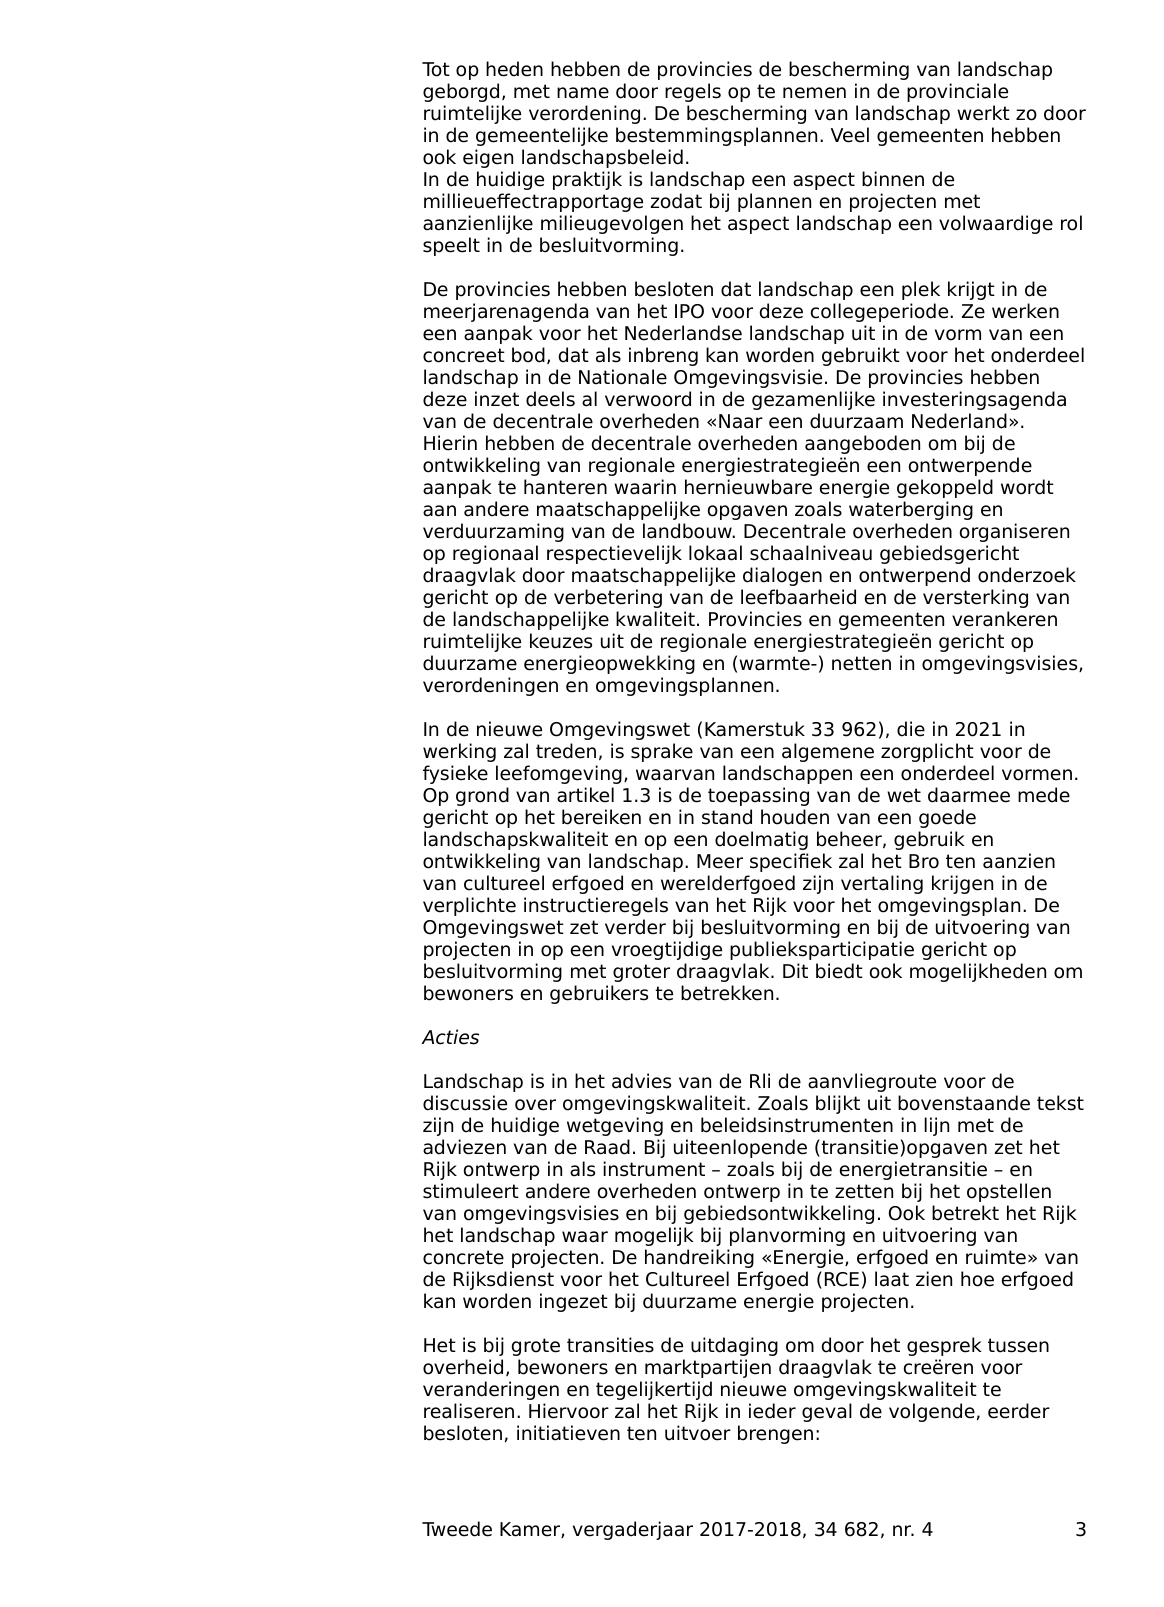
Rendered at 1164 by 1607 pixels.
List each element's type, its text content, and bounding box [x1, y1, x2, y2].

subtitle Acties [422, 1027, 1087, 1049]
text In de huidige praktijk is landschap een aspect binnen de millieueffectrapportage zodat bij plannen en projecten met aanzienlijke milieugevolgen het aspect landschap een volwaardige rol speelt in de besluitvorming. [422, 169, 1087, 257]
text Het is bij grote transities de uitdaging om door het gesprek tussen overheid, bewoners en marktpartijen draagvlak te creëren voor veranderingen en tegelijkertijd nieuwe omgevingskwaliteit te realiseren. Hiervoor zal het Rijk in ieder geval de volgende, eerder besloten, initiatieven ten uitvoer brengen: [422, 1335, 1087, 1445]
text In de nieuwe Omgevingswet (Kamerstuk 33 962), die in 2021 in werking zal treden, is sprake van een algemene zorgplicht voor de fysieke leefomgeving, waarvan landschappen een onderdeel vormen. Op grond van artikel 1.3 is de toepassing van de wet daarmee mede gericht op het bereiken en in stand houden van een goede landschapskwaliteit en op een doelmatig beheer, gebruik en ontwikkeling van landschap. Meer specifiek zal het Bro ten aanzien van cultureel erfgoed en werelderfgoed zijn vertaling krijgen in de verplichte instructieregels van het Rijk voor het omgevingsplan. De Omgevingswet zet verder bij besluitvorming en bij de uitvoering van projecten in op een vroegtijdige publieksparticipatie gericht op besluitvorming met groter draagvlak. Dit biedt ook mogelijkheden om bewoners en gebruikers te betrekken. [422, 719, 1087, 1004]
text Tot op heden hebben de provincies de bescherming van landschap geborgd, met name door regels op te nemen in de provinciale ruimtelijke verordening. De bescherming van landschap werkt zo door in de gemeentelijke bestemmingsplannen. Veel gemeenten hebben ook eigen landschapsbeleid. [422, 59, 1087, 169]
text De provincies hebben besloten dat landschap een plek krijgt in de meerjarenagenda van het IPO voor deze collegeperiode. Ze werken een aanpak voor het Nederlandse landschap uit in de vorm van een concreet bod, dat als inbreng kan worden gebruikt voor het onderdeel landschap in de Nationale Omgevingsvisie. De provincies hebben deze inzet deels al verwoord in de gezamenlijke investeringsagenda van de decentrale overheden «Naar een duurzaam Nederland». Hierin hebben de decentrale overheden aangeboden om bij de ontwikkeling van regionale energiestrategieën een ontwerpende aanpak te hanteren waarin hernieuwbare energie gekoppeld wordt aan andere maatschappelijke opgaven zoals waterberging en verduurzaming van de landbouw. Decentrale overheden organiseren op regionaal respectievelijk lokaal schaalniveau gebiedsgericht draagvlak door maatschappelijke dialogen en ontwerpend onderzoek gericht op de verbetering van de leefbaarheid en de versterking van de landschappelijke kwaliteit. Provincies en gemeenten verankeren ruimtelijke keuzes uit de regionale energiestrategieën gericht op duurzame energieopwekking en (warmte-) netten in omgevingsvisies, verordeningen en omgevingsplannen. [422, 279, 1087, 697]
text Landschap is in het advies van de Rli de aanvliegroute voor de discussie over omgevingskwaliteit. Zoals blijkt uit bovenstaande tekst zijn de huidige wetgeving en beleidsinstrumenten in lijn met de adviezen van de Raad. Bij uiteenlopende (transitie)opgaven zet het Rijk ontwerp in als instrument – zoals bij de energietransitie – en stimuleert andere overheden ontwerp in te zetten bij het opstellen van omgevingsvisies en bij gebiedsontwikkeling. Ook betrekt het Rijk het landschap waar mogelijk bij planvorming en uitvoering van concrete projecten. De handreiking «Energie, erfgoed en ruimte» van de Rijksdienst voor het Cultureel Erfgoed (RCE) laat zien hoe erfgoed kan worden ingezet bij duurzame energie projecten. [422, 1071, 1087, 1313]
